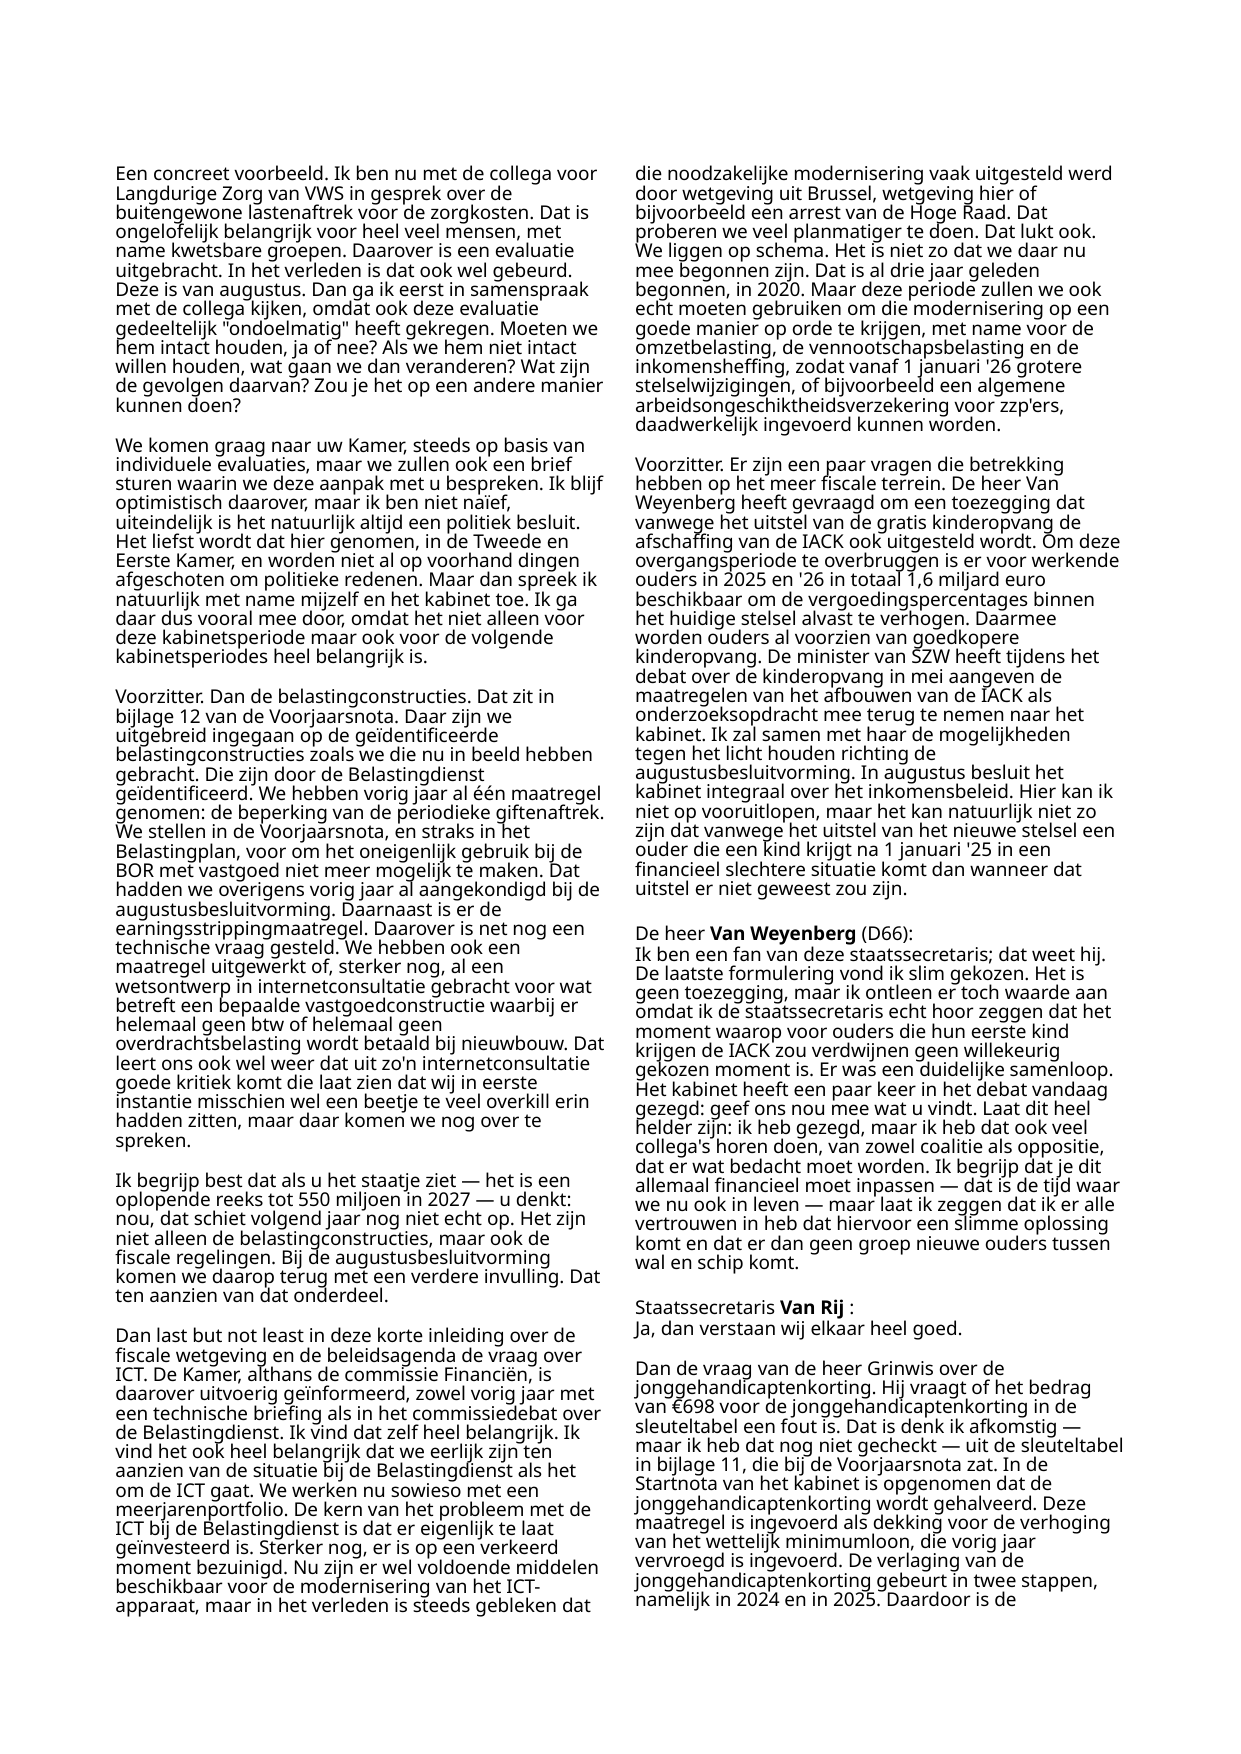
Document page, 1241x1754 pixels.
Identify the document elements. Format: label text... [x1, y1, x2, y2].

text De heer Van Weyenberg (D66): [635, 920, 1125, 946]
text Ik begrijp best dat als u het staatje ziet — het is een oplopende reeks tot 550 miljoen in 2027 — u denkt: nou, dat schiet volgend jaar nog niet echt op. Het zijn niet alleen de belastingconstructies, maar ook de fiscale regelingen. Bij de augustusbesluitvorming komen we daarop terug met een verdere invulling. Dat ten aanzien van dat onderdeel. [115, 1172, 605, 1307]
text Staatssecretaris Van Rij : [635, 1294, 1125, 1320]
text Ik ben een fan van deze staatssecretaris; dat weet hij. De laatste formulering vond ik slim gekozen. Het is geen toezegging, maar ik ontleen er toch waarde aan omdat ik de staatssecretaris echt hoor zeggen dat het moment waarop voor ouders die hun eerste kind krijgen de IACK zou verdwijnen geen willekeurig gekozen moment is. Er was een duidelijke samenloop. Het kabinet heeft een paar keer in het debat vandaag gezegd: geef ons nou mee wat u vindt. Laat dit heel helder zijn: ik heb gezegd, maar ik heb dat ook veel collega's horen doen, van zowel coalitie als oppositie, dat er wat bedacht moet worden. Ik begrijp dat je dit allemaal financieel moet inpassen — dat is de tijd waar we nu ook in leven — maar laat ik zeggen dat ik er alle vertrouwen in heb dat hiervoor een slimme oplossing komt en dat er dan geen groep nieuwe ouders tussen wal en schip komt. [635, 946, 1125, 1273]
text Voorzitter. Dan de belastingconstructies. Dat zit in bijlage 12 van de Voorjaarsnota. Daar zijn we uitgebreid ingegaan op de geïdentificeerde belastingconstructies zoals we die nu in beeld hebben gebracht. Die zijn door de Belastingdienst geïdentificeerd. We hebben vorig jaar al één maatregel genomen: de beperking van de periodieke giftenaftrek. We stellen in de Voorjaarsnota, en straks in het Belastingplan, voor om het oneigenlijk gebruik bij de BOR met vastgoed niet meer mogelijk te maken. Dat hadden we overigens vorig jaar al aangekondigd bij de augustusbesluitvorming. Daarnaast is er de earningsstrippingmaatregel. Daarover is net nog een technische vraag gesteld. We hebben ook een maatregel uitgewerkt of, sterker nog, al een wetsontwerp in internetconsultatie gebracht voor wat betreft een bepaalde vastgoedconstructie waarbij er helemaal geen btw of helemaal geen overdrachtsbelasting wordt betaald bij nieuwbouw. Dat leert ons ook wel weer dat uit zo'n internetconsultatie goede kritiek komt die laat zien dat wij in eerste instantie misschien wel een beetje te veel overkill erin hadden zitten, maar daar komen we nog over te spreken. [115, 688, 605, 1151]
text Ja, dan verstaan wij elkaar heel goed. [635, 1320, 1125, 1339]
text die noodzakelijke modernisering vaak uitgesteld werd door wetgeving uit Brussel, wetgeving hier of bijvoorbeeld een arrest van de Hoge Raad. Dat proberen we veel planmatiger te doen. Dat lukt ook. We liggen op schema. Het is niet zo dat we daar nu mee begonnen zijn. Dat is al drie jaar geleden begonnen, in 2020. Maar deze periode zullen we ook echt moeten gebruiken om die modernisering op een goede manier op orde te krijgen, met name voor de omzetbelasting, de vennootschapsbelasting en de inkomensheffing, zodat vanaf 1 januari '26 grotere stelselwijzigingen, of bijvoorbeeld een algemene arbeidsongeschiktheidsverzekering voor zzp'ers, daadwerkelijk ingevoerd kunnen worden. [635, 165, 1125, 435]
text Voorzitter. Er zijn een paar vragen die betrekking hebben op het meer fiscale terrein. De heer Van Weyenberg heeft gevraagd om een toezegging dat vanwege het uitstel van de gratis kinderopvang de afschaffing van de IACK ook uitgesteld wordt. Om deze overgangsperiode te overbruggen is er voor werkende ouders in 2025 en '26 in totaal 1,6 miljard euro beschikbaar om de vergoedingspercentages binnen het huidige stelsel alvast te verhogen. Daarmee worden ouders al voorzien van goedkopere kinderopvang. De minister van SZW heeft tijdens het debat over de kinderopvang in mei aangeven de maatregelen van het afbouwen van de IACK als onderzoeksopdracht mee terug te nemen naar het kabinet. Ik zal samen met haar de mogelijkheden tegen het licht houden richting de augustusbesluitvorming. In augustus besluit het kabinet integraal over het inkomensbeleid. Hier kan ik niet op vooruitlopen, maar het kan natuurlijk niet zo zijn dat vanwege het uitstel van het nieuwe stelsel een ouder die een kind krijgt na 1 januari '25 in een financieel slechtere situatie komt dan wanneer dat uitstel er niet geweest zou zijn. [635, 456, 1125, 899]
text Dan last but not least in deze korte inleiding over de fiscale wetgeving en de beleidsagenda de vraag over ICT. De Kamer, althans de commissie Financiën, is daarover uitvoerig geïnformeerd, zowel vorig jaar met een technische briefing als in het commissiedebat over de Belastingdienst. Ik vind dat zelf heel belangrijk. Ik vind het ook heel belangrijk dat we eerlijk zijn ten aanzien van de situatie bij de Belastingdienst als het om de ICT gaat. We werken nu sowieso met een meerjarenportfolio. De kern van het probleem met de ICT bij de Belastingdienst is dat er eigenlijk te laat geïnvesteerd is. Sterker nog, er is op een verkeerd moment bezuinigd. Nu zijn er wel voldoende middelen beschikbaar voor de modernisering van het ICT-apparaat, maar in het verleden is steeds gebleken dat [115, 1327, 605, 1616]
text Een concreet voorbeeld. Ik ben nu met de collega voor Langdurige Zorg van VWS in gesprek over de buitengewone lastenaftrek voor de zorgkosten. Dat is ongelofelijk belangrijk voor heel veel mensen, met name kwetsbare groepen. Daarover is een evaluatie uitgebracht. In het verleden is dat ook wel gebeurd. Deze is van augustus. Dan ga ik eerst in samenspraak met de collega kijken, omdat ook deze evaluatie gedeeltelijk "ondoelmatig" heeft gekregen. Moeten we hem intact houden, ja of nee? Als we hem niet intact willen houden, wat gaan we dan veranderen? Wat zijn de gevolgen daarvan? Zou je het op een andere manier kunnen doen? [115, 165, 605, 416]
text Dan de vraag van de heer Grinwis over de jonggehandicaptenkorting. Hij vraagt of het bedrag van €698 voor de jonggehandicaptenkorting in de sleuteltabel een fout is. Dat is denk ik afkomstig —maar ik heb dat nog niet gecheckt — uit de sleuteltabel in bijlage 11, die bij de Voorjaarsnota zat. In de Startnota van het kabinet is opgenomen dat de jonggehandicaptenkorting wordt gehalveerd. Deze maatregel is ingevoerd als dekking voor de verhoging van het wettelijk minimumloon, die vorig jaar vervroegd is ingevoerd. De verlaging van de jonggehandicaptenkorting gebeurt in twee stappen, namelijk in 2024 en in 2025. Daardoor is de [635, 1360, 1125, 1610]
text We komen graag naar uw Kamer, steeds op basis van individuele evaluaties, maar we zullen ook een brief sturen waarin we deze aanpak met u bespreken. Ik blijf optimistisch daarover, maar ik ben niet naïef, uiteindelijk is het natuurlijk altijd een politiek besluit. Het liefst wordt dat hier genomen, in de Tweede en Eerste Kamer, en worden niet al op voorhand dingen afgeschoten om politieke redenen. Maar dan spreek ik natuurlijk met name mijzelf en het kabinet toe. Ik ga daar dus vooral mee door, omdat het niet alleen voor deze kabinetsperiode maar ook voor de volgende kabinetsperiodes heel belangrijk is. [115, 437, 605, 668]
